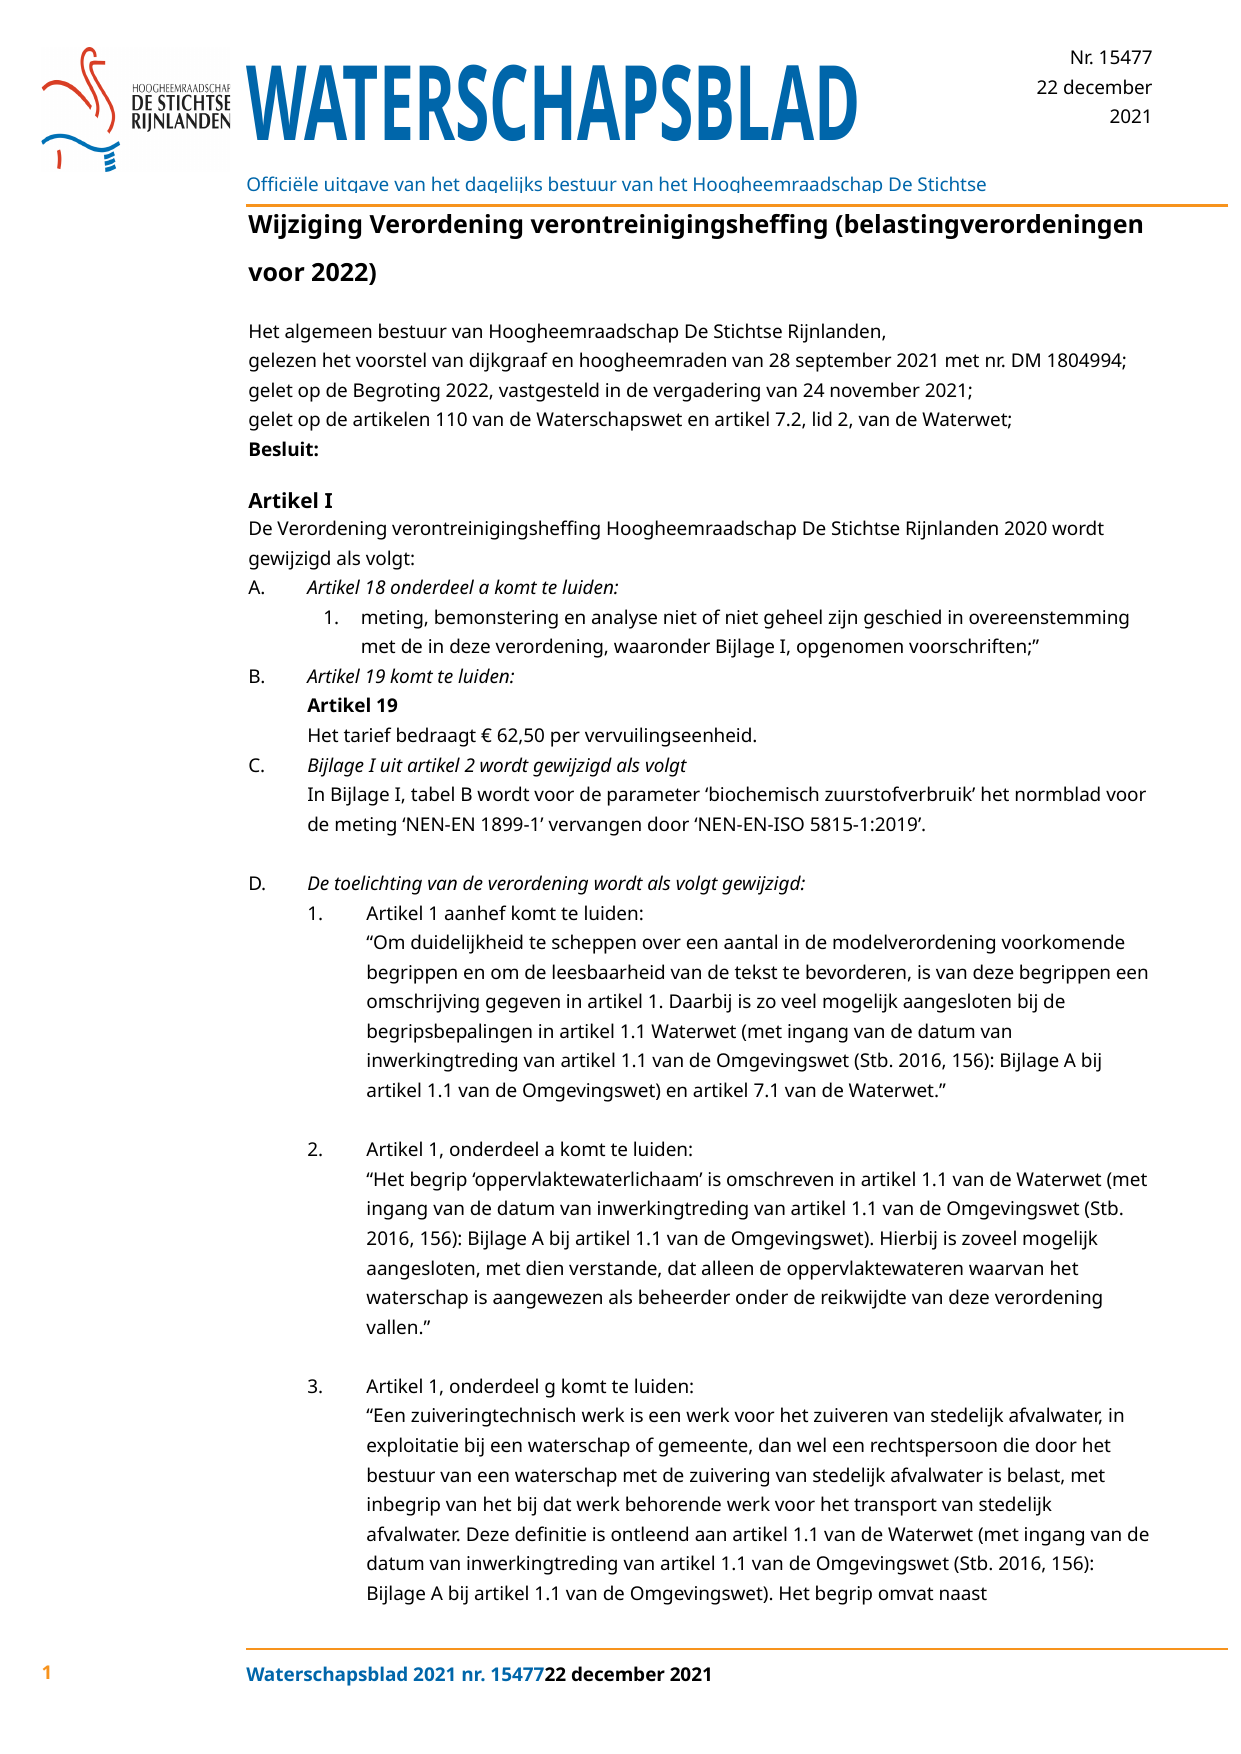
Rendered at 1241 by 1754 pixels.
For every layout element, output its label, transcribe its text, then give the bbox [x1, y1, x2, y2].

text De Verordening verontreinigingsheffing Hoogheemraadschap De Stichtse Rijnlanden 2020 wordt [248, 515, 1152, 541]
list De toelichting van de verordening wordt als volgt gewijzigd: [248, 870, 1152, 896]
list Artikel 1, onderdeel a komt te luiden: [307, 1136, 1152, 1162]
list Artikel 1 aanhef komt te luiden: [307, 900, 1152, 925]
list “Om duidelijkheid te scheppen over een aantal in de modelverordening voorkomende begrippen en om de leesbaarheid van de tekst te bevorderen, is van deze begrippen een omschrijving gegeven in artikel 1. Daarbij is zo veel mogelijk aangesloten bij de begripsbepalingen in artikel 1.1 Waterwet (met ingang van de datum van inwerkingtreding van artikel 1.1 van de Omgevingswet (Stb. 2016, 156): Bijlage A bij artikel 1.1 van de Omgevingswet) en artikel 7.1 van de Waterwet.” [307, 929, 1152, 1103]
list Het tarief bedraagt € 62,50 per vervuilingseenheid. [248, 722, 1152, 748]
list Artikel 19 komt te luiden: [248, 663, 1152, 689]
list meting, bemonstering en analyse niet of niet geheel zijn geschied in overeenstemming met de in deze verordening, waaronder Bijlage I, opgenomen voorschriften;” [323, 604, 1152, 659]
list Artikel 18 onderdeel a komt te luiden: [248, 574, 1152, 600]
text Het algemeen bestuur van Hoogheemraadschap De Stichtse Rijnlanden, [248, 318, 1152, 344]
text gelet op de Begroting 2022, vastgesteld in de vergadering van 24 november 2021; [248, 377, 1152, 403]
list Artikel 19 [248, 693, 1152, 718]
list “Het begrip ‘oppervlaktewaterlichaam’ is omschreven in artikel 1.1 van de Waterwet (met ingang van de datum van inwerkingtreding van artikel 1.1 van de Omgevingswet (Stb. 2016, 156): Bijlage A bij artikel 1.1 van de Omgevingswet). Hierbij is zoveel mogelijk aangesloten, met dien verstande, dat alleen de oppervlaktewateren waarvan het waterschap is aangewezen als beheerder onder de reikwijdte van deze verordening vallen.” [307, 1166, 1152, 1339]
text gewijzigd als volgt: [248, 545, 1152, 570]
text Artikel I [248, 487, 1152, 515]
list In Bijlage I, tabel B wordt voor de parameter ‘biochemisch zuurstofverbruik’ het normblad voor de meting ‘NEN-EN 1899-1’ vervangen door ‘NEN-EN-ISO 5815-1:2019’. [248, 781, 1152, 837]
list Artikel 1, onderdeel g komt te luiden: [307, 1373, 1152, 1399]
text Wijziging Verordening verontreinigingsheffing (belastingverordeningen voor 2022) [248, 207, 1152, 288]
text gelezen het voorstel van dijkgraaf en hoogheemraden van 28 september 2021 met nr. DM 1804994; [248, 347, 1152, 373]
text gelet op de artikelen 110 van de Waterschapswet en artikel 7.2, lid 2, van de Waterwet; [248, 407, 1152, 432]
text Besluit: [248, 436, 1152, 462]
list “Een zuiveringtechnisch werk is een werk voor het zuiveren van stedelijk afvalwater, in exploitatie bij een waterschap of gemeente, dan wel een rechtspersoon die door het bestuur van een waterschap met de zuivering van stedelijk afvalwater is belast, met inbegrip van het bij dat werk behorende werk voor het transport van stedelijk afvalwater. Deze definitie is ontleend aan artikel 1.1 van de Waterwet (met ingang van de datum van inwerkingtreding van artikel 1.1 van de Omgevingswet (Stb. 2016, 156): Bijlage A bij artikel 1.1 van de Omgevingswet). Het begrip omvat naast [307, 1403, 1152, 1606]
list Bijlage I uit artikel 2 wordt gewijzigd als volgt [248, 752, 1152, 777]
picture [41, 47, 231, 172]
